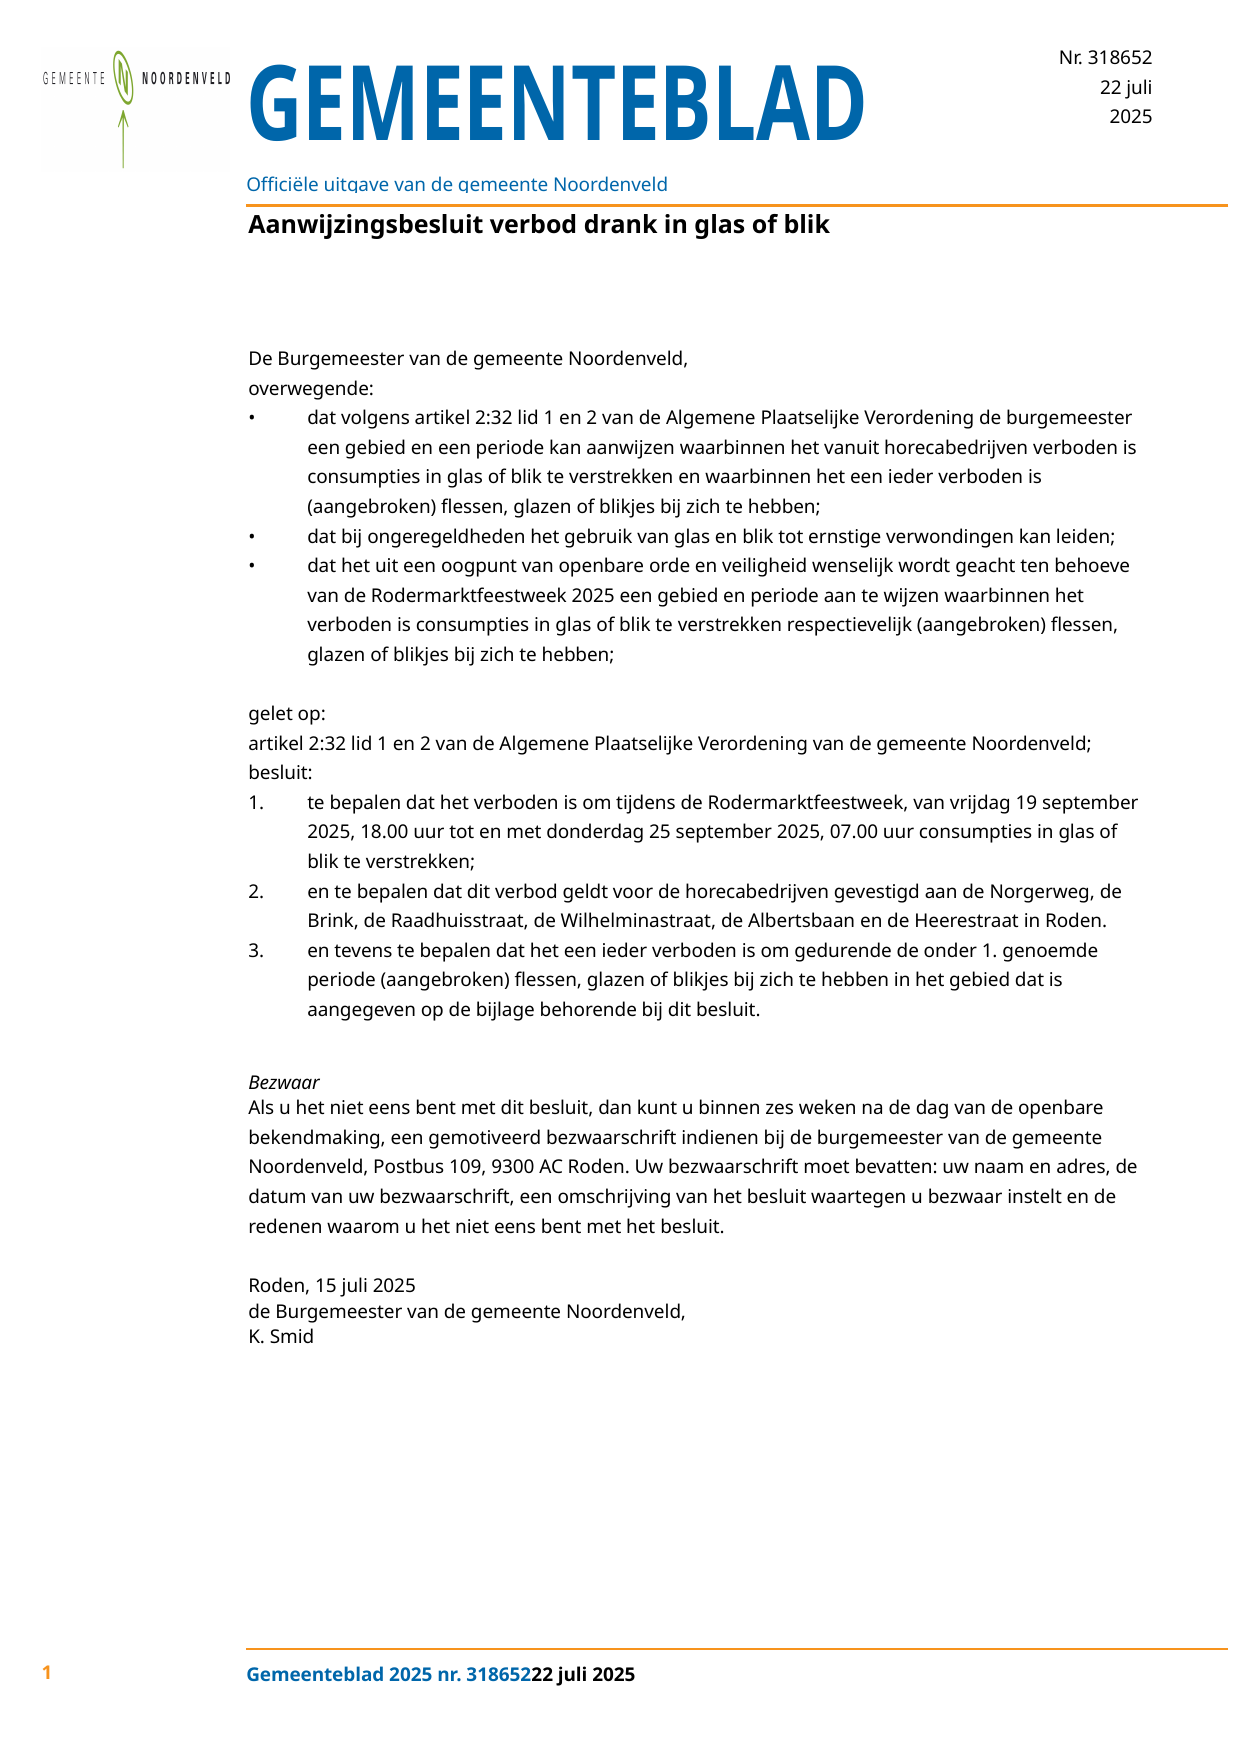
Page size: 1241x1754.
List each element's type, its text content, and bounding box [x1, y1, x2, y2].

text besluit: [248, 759, 1152, 785]
text overwegende: [248, 375, 1152, 401]
list en te bepalen dat dit verbod geldt voor de horecabedrijven gevestigd aan de Norgerweg, de Brink, de Raadhuisstraat, de Wilhelminastraat, de Albertsbaan en de Heerestraat in Roden. [248, 878, 1152, 933]
text artikel 2:32 lid 1 en 2 van de Algemene Plaatselijke Verordening van de gemeente Noordenveld; [248, 730, 1152, 756]
text K. Smid [248, 1323, 1152, 1349]
text de Burgemeester van de gemeente Noordenveld, [248, 1298, 1152, 1323]
picture [41, 47, 231, 172]
text Bezwaar [248, 1069, 1152, 1094]
text gelet op: [248, 700, 1152, 726]
list dat bij ongeregeldheden het gebruik van glas en blik tot ernstige verwondingen kan leiden; [248, 523, 1152, 548]
text Als u het niet eens bent met dit besluit, dan kunt u binnen zes weken na de dag van de openbare bekendmaking, een gemotiveerd bezwaarschrift indienen bij de burgemeester van de gemeente Noordenveld, Postbus 109, 9300 AC Roden. Uw bezwaarschrift moet bevatten: uw naam en adres, de datum van uw bezwaarschrift, een omschrijving van het besluit waartegen u bezwaar instelt en de redenen waarom u het niet eens bent met het besluit. [248, 1094, 1152, 1239]
list dat het uit een oogpunt van openbare orde en veiligheid wenselijk wordt geacht ten behoeve van de Rodermarktfeestweek 2025 een gebied en periode aan te wijzen waarbinnen het verboden is consumpties in glas of blik te verstrekken respectievelijk (aangebroken) flessen, glazen of blikjes bij zich te hebben; [248, 552, 1152, 667]
list dat volgens artikel 2:32 lid 1 en 2 van de Algemene Plaatselijke Verordening de burgemeester een gebied en een periode kan aanwijzen waarbinnen het vanuit horecabedrijven verboden is consumpties in glas of blik te verstrekken en waarbinnen het een ieder verboden is (aangebroken) flessen, glazen of blikjes bij zich te hebben; [248, 404, 1152, 519]
list en tevens te bepalen dat het een ieder verboden is om gedurende de onder 1. genoemde periode (aangebroken) flessen, glazen of blikjes bij zich te hebben in het gebied dat is aangegeven op de bijlage behorende bij dit besluit. [248, 937, 1152, 1022]
list te bepalen dat het verboden is om tijdens de Rodermarktfeestweek, van vrijdag 19 september 2025, 18.00 uur tot en met donderdag 25 september 2025, 07.00 uur consumpties in glas of blik te verstrekken; [248, 789, 1152, 874]
text Aanwijzingsbesluit verbod drank in glas of blik [248, 207, 1152, 241]
text De Burgemeester van de gemeente Noordenveld, [248, 345, 1152, 371]
text Roden, 15 juli 2025 [248, 1272, 1152, 1298]
